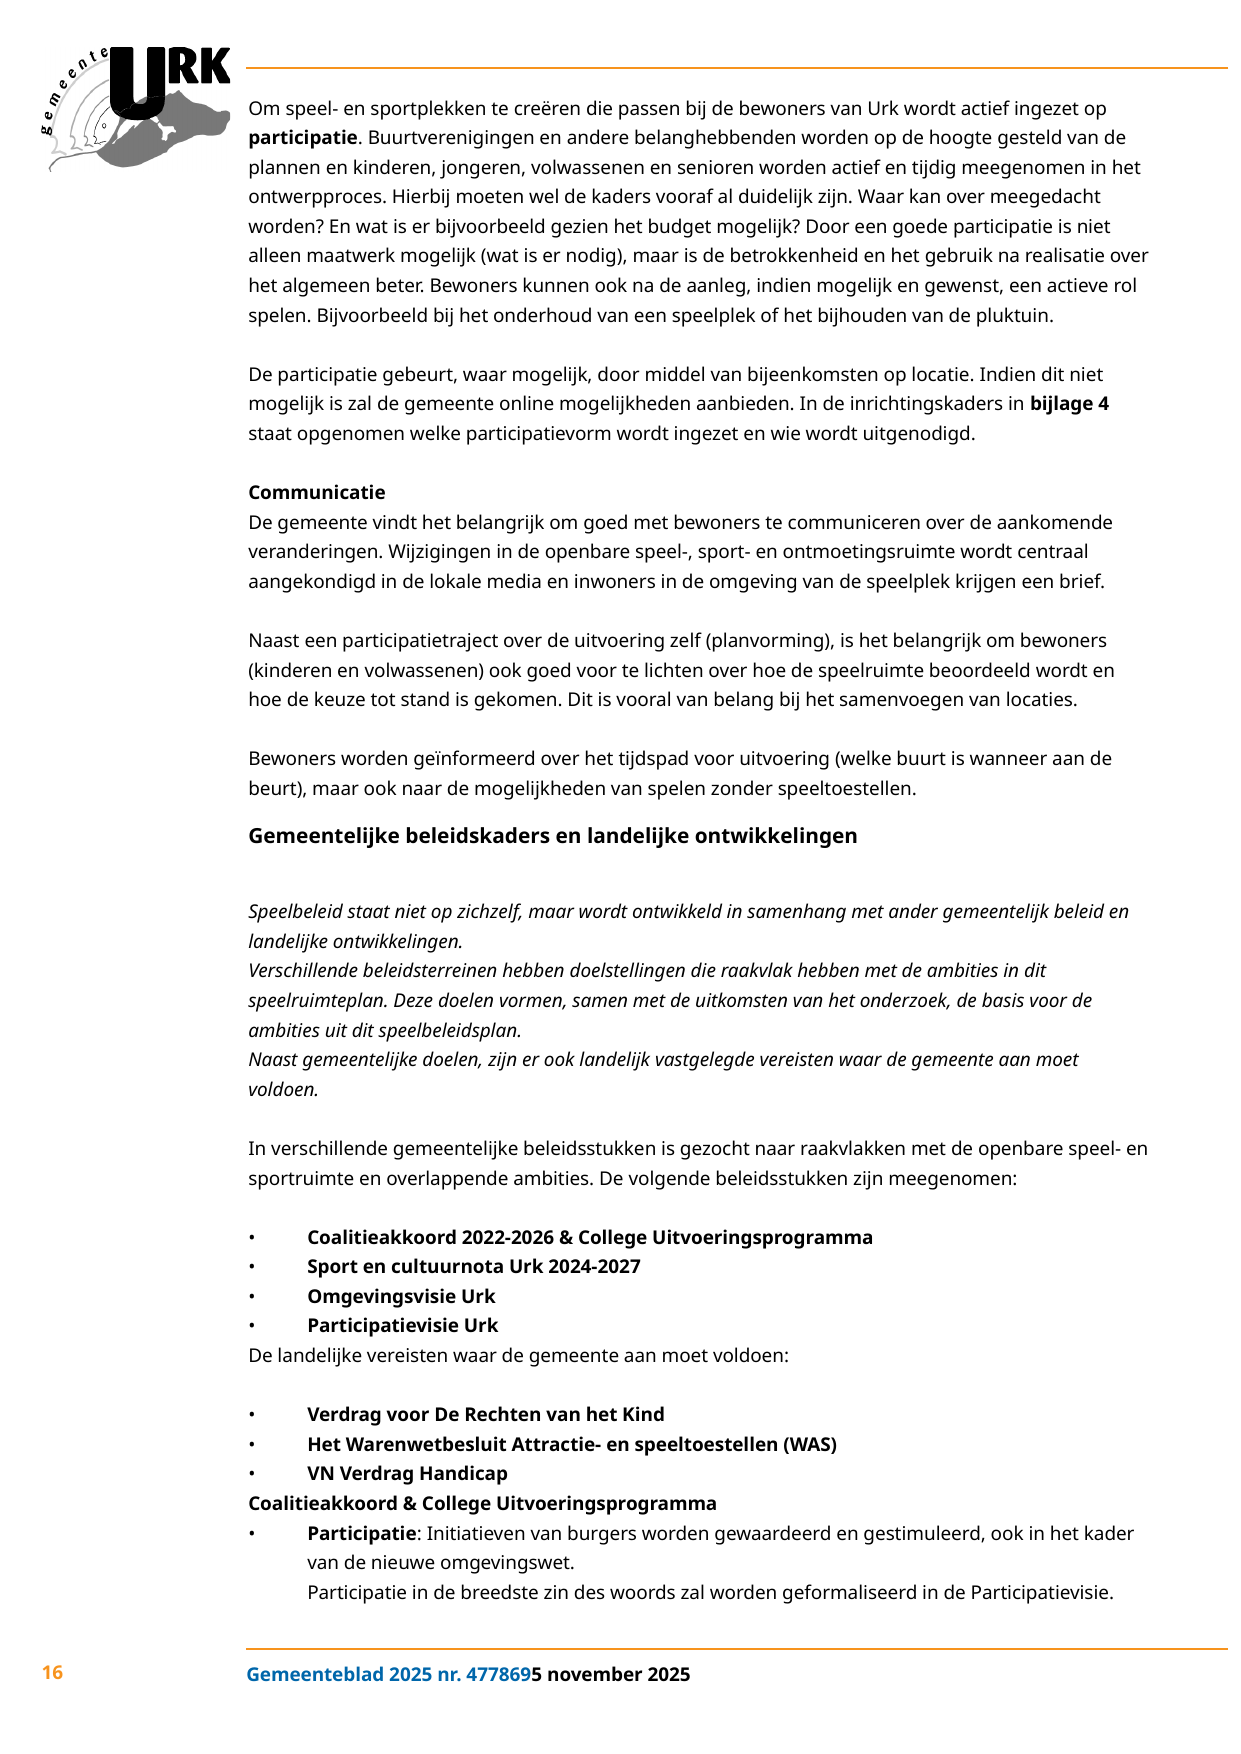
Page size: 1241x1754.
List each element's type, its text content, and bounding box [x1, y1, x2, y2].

list VN Verdrag Handicap [248, 1461, 1152, 1486]
list Participatie in de breedste zin des woords zal worden geformaliseerd in de Participatievisie. [248, 1579, 1152, 1605]
text Om speel- en sportplekken te creëren die passen bij de bewoners van Urk wordt actief ingezet op participatie. Buurtverenigingen en andere belanghebbenden worden op de hoogte gesteld van de plannen en kinderen, jongeren, volwassenen en senioren worden actief en tijdig meegenomen in het ontwerpproces. Hierbij moeten wel de kaders vooraf al duidelijk zijn. Waar kan over meegedacht worden? En wat is er bijvoorbeeld gezien het budget mogelijk? Door een goede participatie is niet alleen maatwerk mogelijk (wat is er nodig), maar is de betrokkenheid en het gebruik na realisatie over het algemeen beter. Bewoners kunnen ook na de aanleg, indien mogelijk en gewenst, een actieve rol spelen. Bijvoorbeeld bij het onderhoud van een speelplek of het bijhouden van de pluktuin. [248, 95, 1152, 328]
text In verschillende gemeentelijke beleidsstukken is gezocht naar raakvlakken met de openbare speel- en sportruimte en overlappende ambities. De volgende beleidsstukken zijn meegenomen: [248, 1135, 1152, 1191]
text Gemeentelijke beleidskaders en landelijke ontwikkelingen [248, 821, 1152, 849]
text De participatie gebeurt, waar mogelijk, door middel van bijeenkomsten op locatie. Indien dit niet mogelijk is zal de gemeente online mogelijkheden aanbieden. In de inrichtingskaders in bijlage 4 staat opgenomen welke participatievorm wordt ingezet en wie wordt uitgenodigd. [248, 361, 1152, 446]
list Participatievisie Urk [248, 1313, 1152, 1338]
list Sport en cultuurnota Urk 2024-2027 [248, 1253, 1152, 1279]
list Verdrag voor De Rechten van het Kind [248, 1401, 1152, 1427]
text Speelbeleid staat niet op zichzelf, maar wordt ontwikkeld in samenhang met ander gemeentelijk beleid en landelijke ontwikkelingen. [248, 898, 1152, 954]
picture [41, 47, 231, 172]
list Participatie: Initiatieven van burgers worden gewaardeerd en gestimuleerd, ook in het kader van de nieuwe omgevingswet. [248, 1520, 1152, 1575]
text Verschillende beleidsterreinen hebben doelstellingen die raakvlak hebben met de ambities in dit speelruimteplan. Deze doelen vormen, samen met de uitkomsten van het onderzoek, de basis voor de ambities uit dit speelbeleidsplan. [248, 958, 1152, 1043]
text Communicatie [248, 479, 1152, 505]
text Naast een participatietraject over de uitvoering zelf (planvorming), is het belangrijk om bewoners (kinderen en volwassenen) ook goed voor te lichten over hoe de speelruimte beoordeeld wordt en hoe de keuze tot stand is gekomen. Dit is vooral van belang bij het samenvoegen van locaties. [248, 627, 1152, 712]
list Coalitieakkoord 2022-2026 & College Uitvoeringsprogramma [248, 1224, 1152, 1250]
text Bewoners worden geïnformeerd over het tijdspad voor uitvoering (welke buurt is wanneer aan de beurt), maar ook naar de mogelijkheden van spelen zonder speeltoestellen. [248, 746, 1152, 801]
text Naast gemeentelijke doelen, zijn er ook landelijk vastgelegde vereisten waar de gemeente aan moet voldoen. [248, 1046, 1152, 1102]
text De landelijke vereisten waar de gemeente aan moet voldoen: [248, 1342, 1152, 1368]
list Omgevingsvisie Urk [248, 1283, 1152, 1309]
text Coalitieakkoord & College Uitvoeringsprogramma [248, 1490, 1152, 1516]
text De gemeente vindt het belangrijk om goed met bewoners te communiceren over de aankomende veranderingen. Wijzigingen in de openbare speel-, sport- en ontmoetingsruimte wordt centraal aangekondigd in de lokale media en inwoners in de omgeving van de speelplek krijgen een brief. [248, 509, 1152, 594]
list Het Warenwetbesluit Attractie- en speeltoestellen (WAS) [248, 1431, 1152, 1457]
